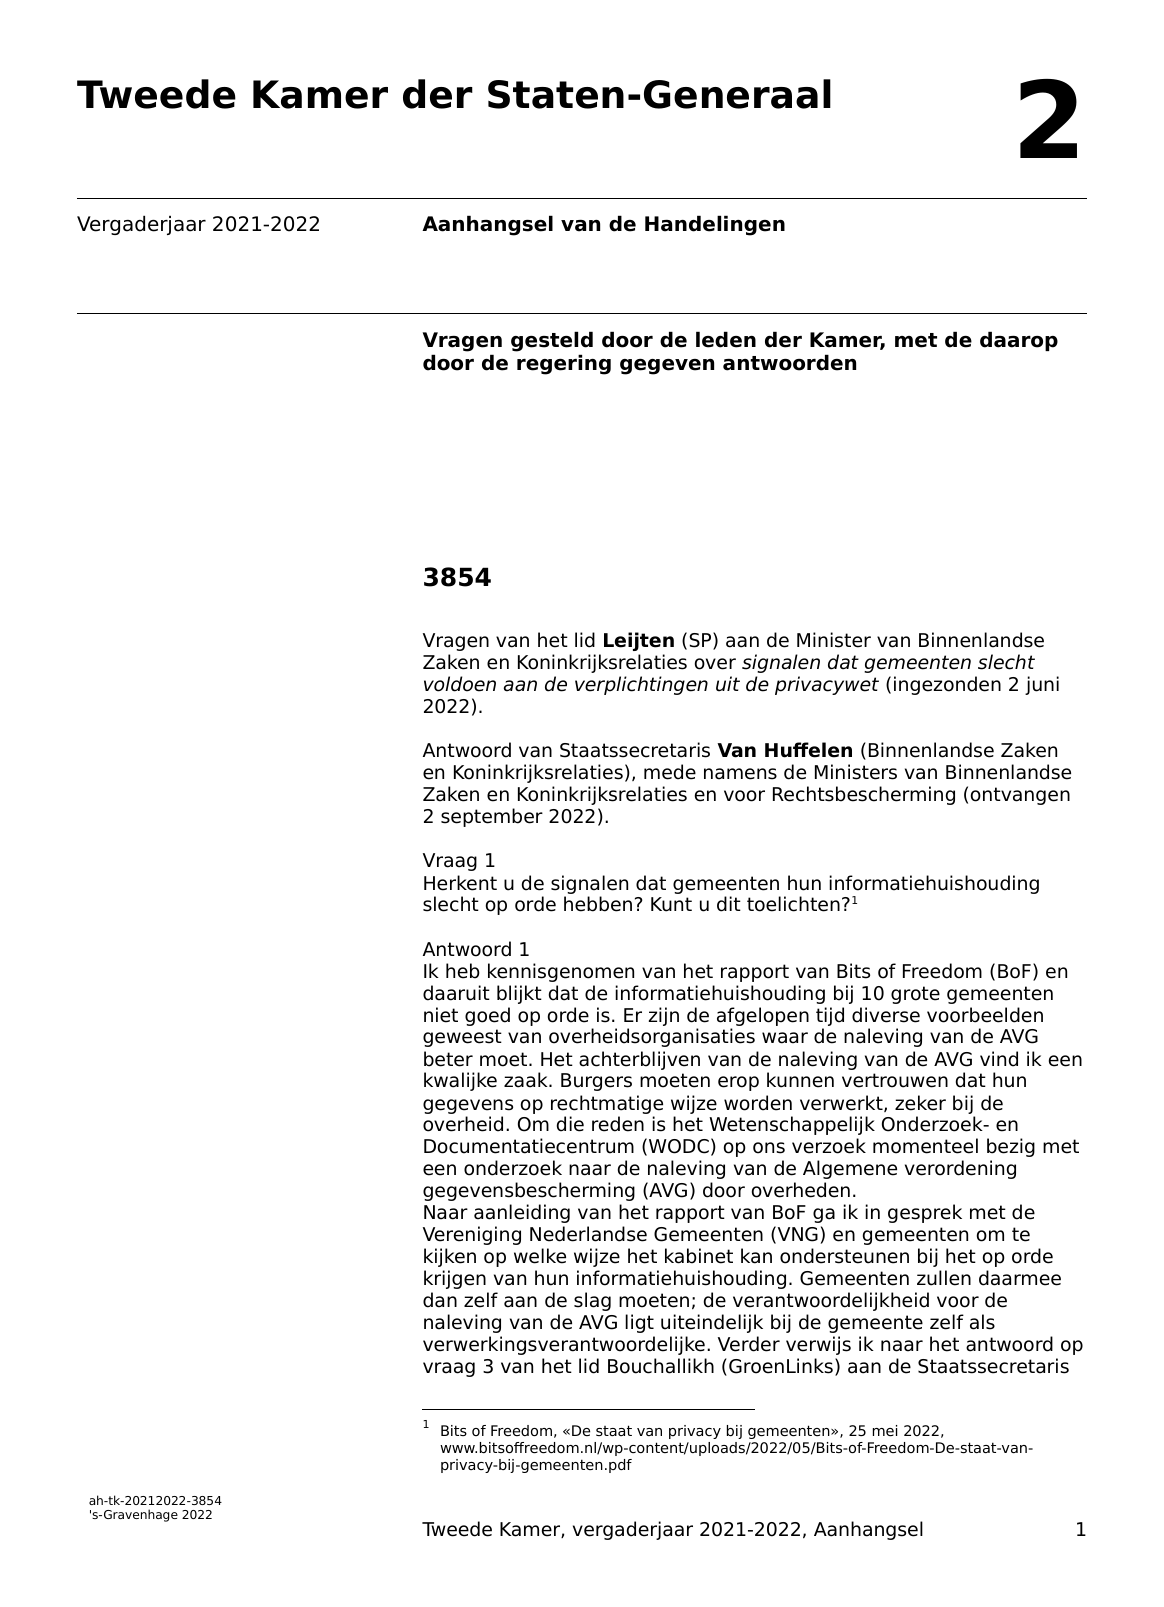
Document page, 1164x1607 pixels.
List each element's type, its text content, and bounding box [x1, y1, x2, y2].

text Vragen van het lid Leijten (SP) aan de Minister van Binnenlandse Zaken en Koninkrijksrelaties over signalen dat gemeenten slecht voldoen aan de verplichtingen uit de privacywet (ingezonden 2 juni 2022). [422, 630, 1087, 718]
text Vraag 1 [422, 850, 1087, 872]
text Naar aanleiding van het rapport van BoF ga ik in gesprek met de Vereniging Nederlandse Gemeenten (VNG) en gemeenten om te kijken op welke wijze het kabinet kan ondersteunen bij het op orde krijgen van hun informatiehuishouding. Gemeenten zullen daarmee dan zelf aan de slag moeten; de verantwoordelijkheid voor de naleving van de AVG ligt uiteindelijk bij de gemeente zelf als verwerkingsverantwoordelijke. Verder verwijs ik naar het antwoord op vraag 3 van het lid Bouchallikh (GroenLinks) aan de Staatssecretaris [422, 1202, 1087, 1378]
table_cell [77, 314, 422, 375]
text Antwoord 1 [422, 938, 1087, 961]
text Herkent u de signalen dat gemeenten hun informatiehuishouding slecht op orde hebben? Kunt u dit toelichten? [422, 872, 1087, 916]
table_cell Aanhangsel van de Handelingen [422, 199, 1087, 313]
text Antwoord van Staatssecretaris Van Huffelen (Binnenlandse Zaken en Koninkrijksrelaties), mede namens de Ministers van Binnenlandse Zaken en Koninkrijksrelaties en voor Rechtsbescherming (ontvangen 2 september 2022). [422, 740, 1087, 828]
table_header 2 [886, 59, 1087, 198]
text Bits of Freedom, «De staat van privacy bij gemeenten», 25 mei 2022, www.bitsoffreedom.nl/wp-content/uploads/2022/05/Bits-of-Freedom-De-staat-van-privacy-bij-gemeenten.pdf [422, 1418, 1087, 1474]
text ah-tk-20212022-3854 [88, 1494, 323, 1508]
text 3854 [422, 563, 1087, 592]
table_cell Vergaderjaar 2021-2022 [77, 199, 422, 313]
text Ik heb kennisgenomen van het rapport van Bits of Freedom (BoF) en daaruit blijkt dat de informatiehuishouding bij 10 grote gemeenten niet goed op orde is. Er zijn de afgelopen tijd diverse voorbeelden geweest van overheidsorganisaties waar de naleving van de AVG beter moet. Het achterblijven van de naleving van de AVG vind ik een kwalijke zaak. Burgers moeten erop kunnen vertrouwen dat hun gegevens op rechtmatige wijze worden verwerkt, zeker bij de overheid. Om die reden is het Wetenschappelijk Onderzoek- en Documentatiecentrum (WODC) op ons verzoek momenteel bezig met een onderzoek naar de naleving van de Algemene verordening gegevensbescherming (AVG) door overheden. [422, 961, 1087, 1202]
text 's-Gravenhage 2022 [88, 1508, 323, 1522]
table_cell Vragen gesteld door de leden der Kamer, met de daarop door de regering gegeven antwoorden [422, 314, 1087, 375]
table_header Tweede Kamer der Staten-Generaal [77, 59, 886, 198]
